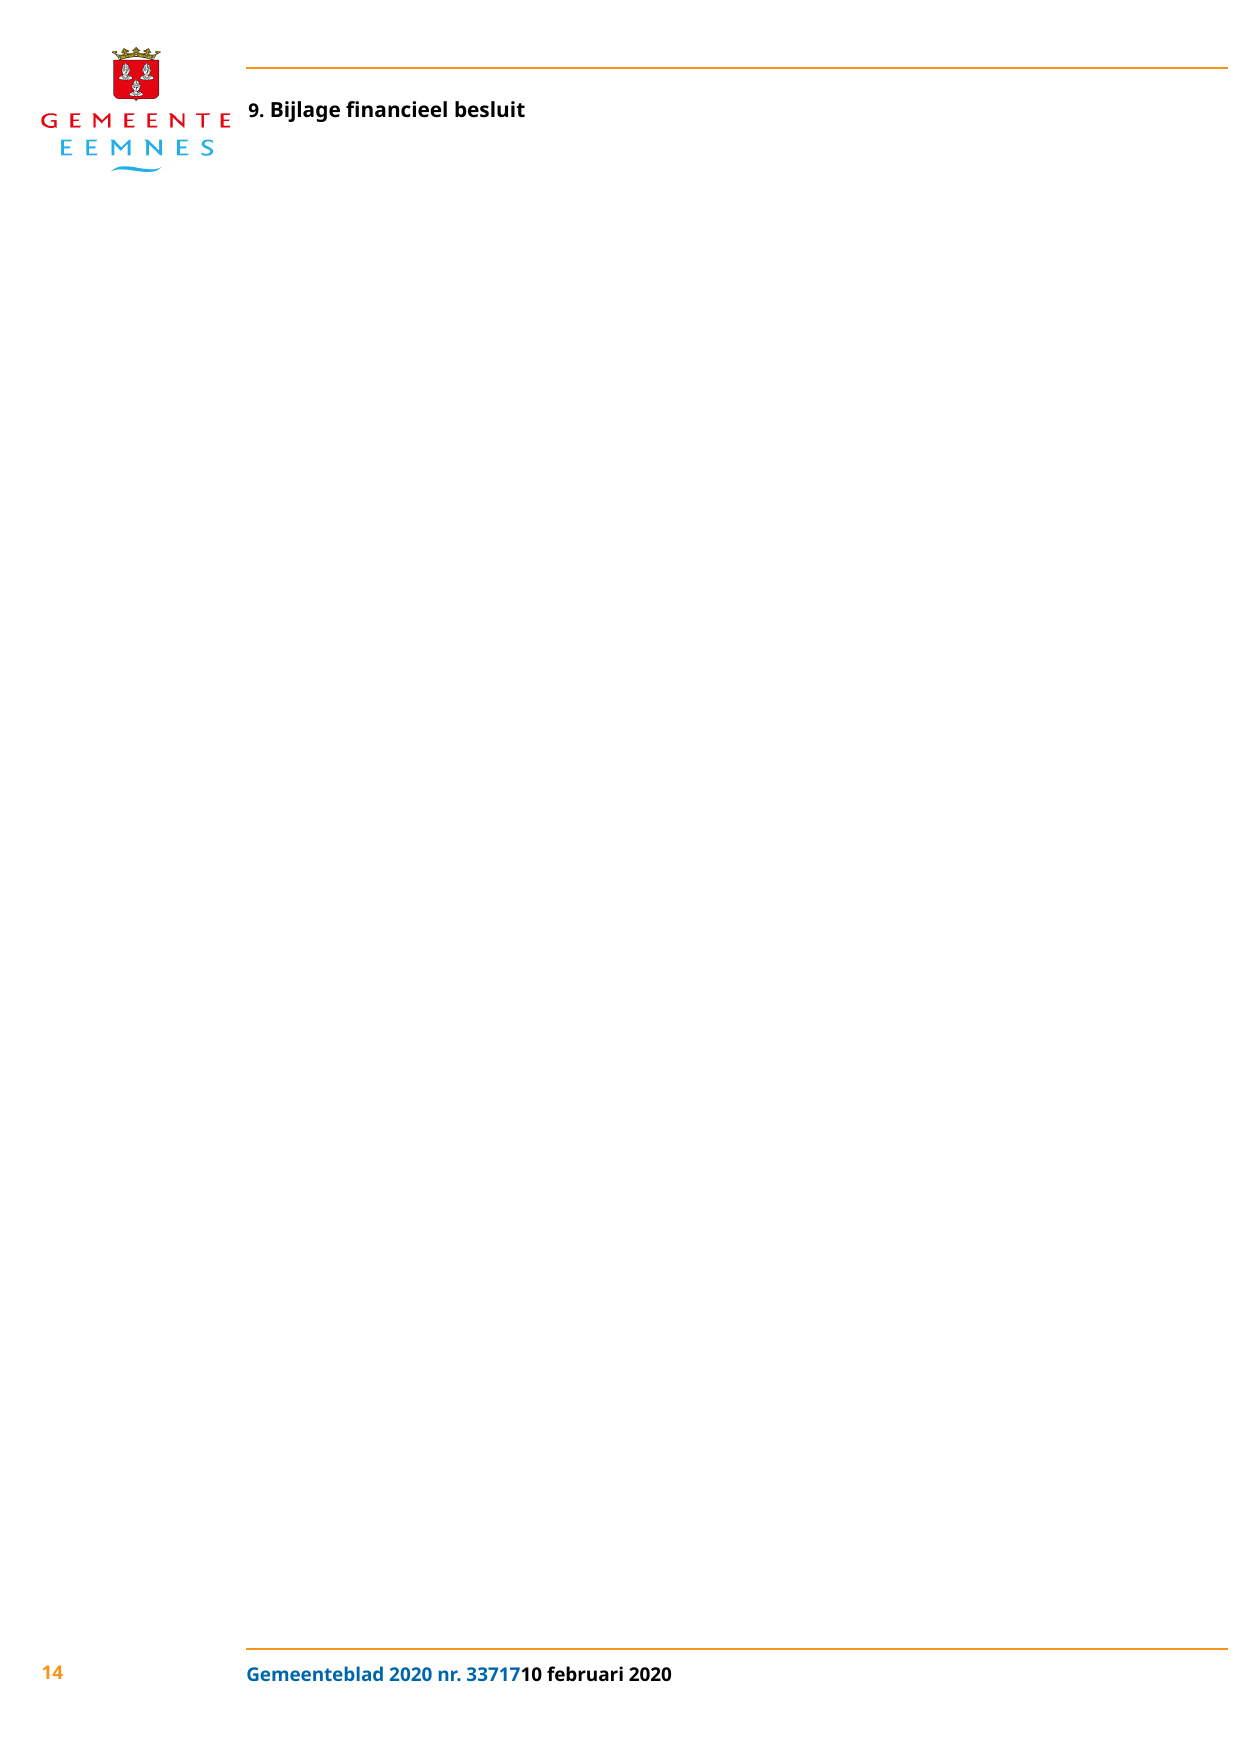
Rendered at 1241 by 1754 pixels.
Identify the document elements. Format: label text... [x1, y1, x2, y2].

text 9. Bijlage financieel besluit [248, 95, 1152, 123]
picture [41, 47, 231, 172]
